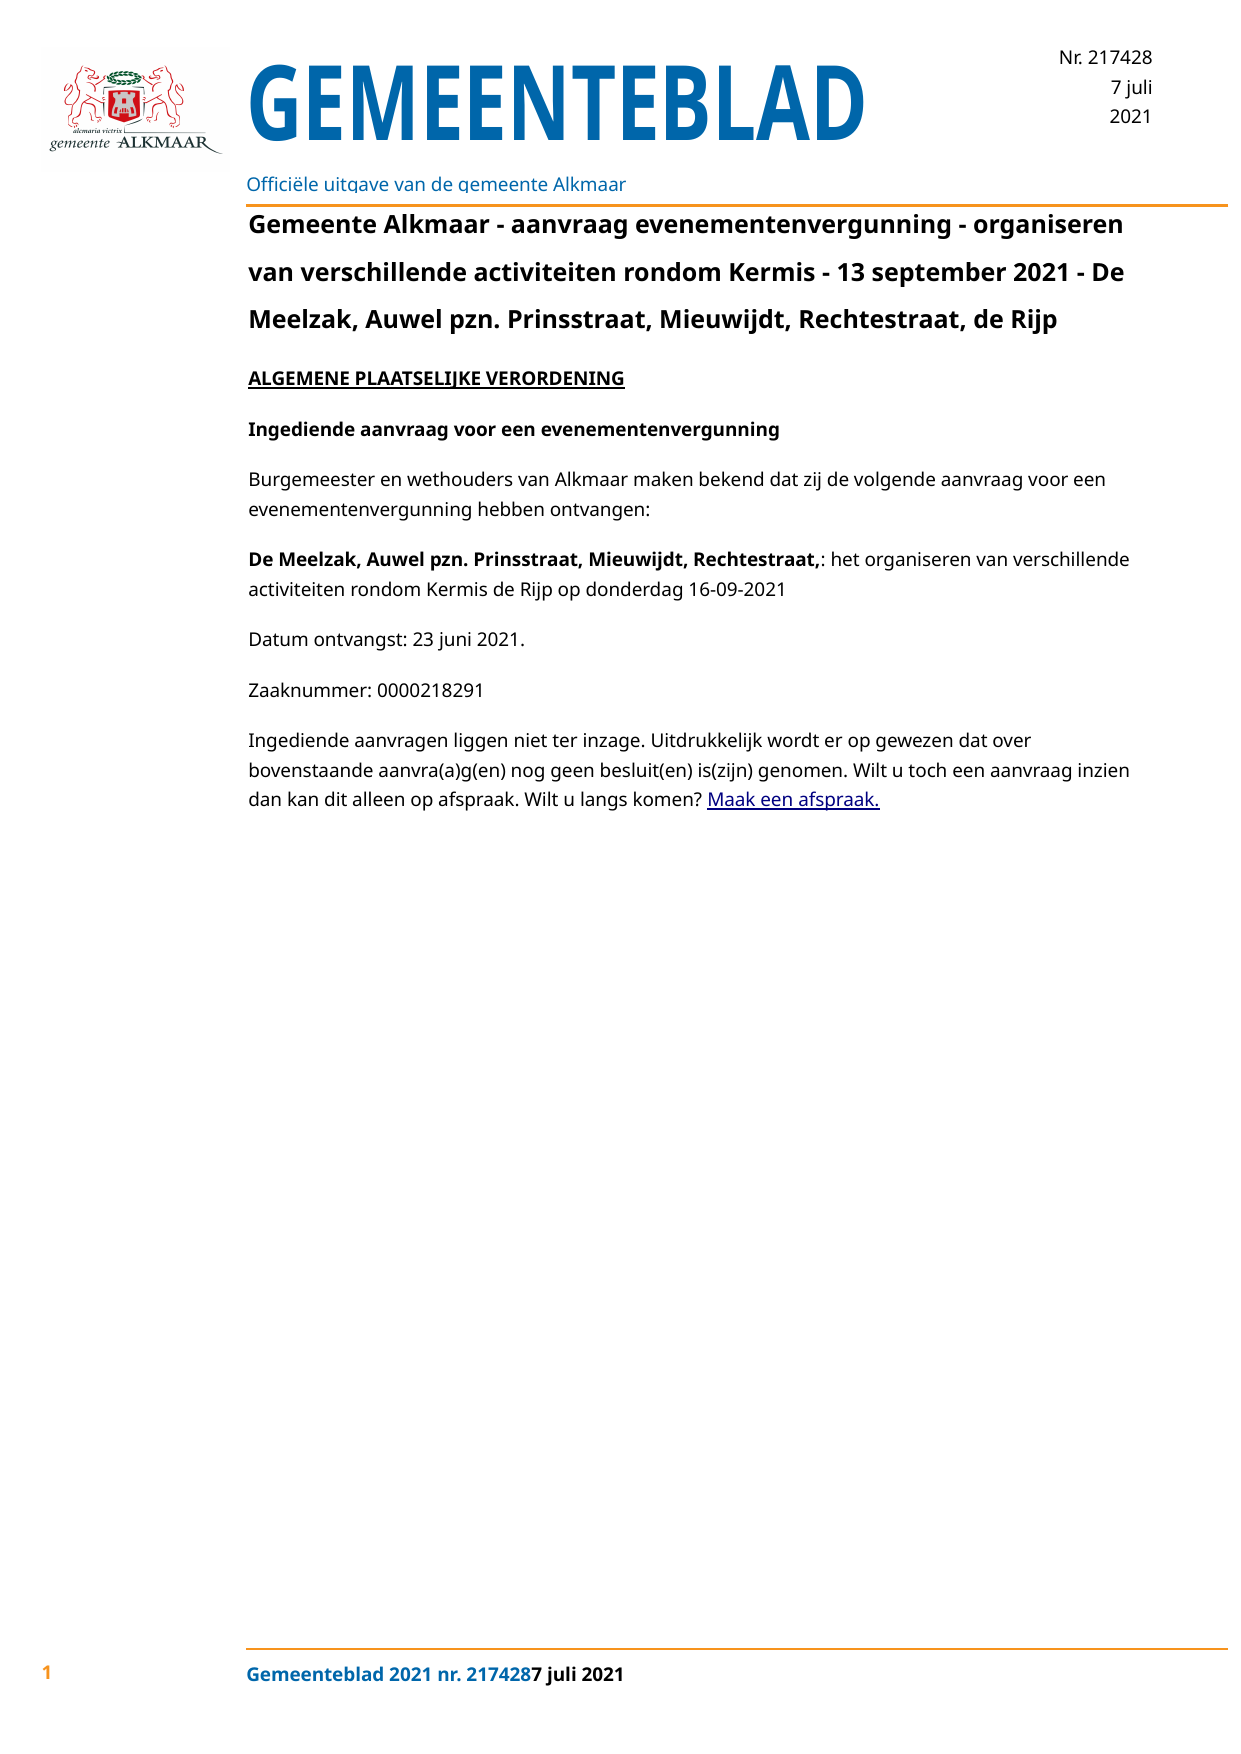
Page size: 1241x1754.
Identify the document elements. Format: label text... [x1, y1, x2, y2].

text Burgemeester en wethouders van Alkmaar maken bekend dat zij de volgende aanvraag voor een evenementenvergunning hebben ontvangen: [248, 466, 1152, 522]
text Ingediende aanvraag voor een evenementenvergunning [248, 416, 1152, 442]
picture [41, 47, 231, 172]
text Datum ontvangst: 23 juni 2021. [248, 626, 1152, 652]
text Gemeente Alkmaar - aanvraag evenementenvergunning - organiseren van verschillende activiteiten rondom Kermis - 13 september 2021 - De Meelzak, Auwel pzn. Prinsstraat, Mieuwijdt, Rechtestraat, de Rijp [248, 207, 1152, 336]
text ALGEMENE PLAATSELIJKE VERORDENING [248, 366, 1152, 391]
text Zaaknummer: 0000218291 [248, 677, 1152, 702]
text Ingediende aanvragen liggen niet ter inzage. Uitdrukkelijk wordt er op gewezen dat over bovenstaande aanvra(a)g(en) nog geen besluit(en) is(zijn) genomen. Wilt u toch een aanvraag inzien dan kan dit alleen op afspraak. Wilt u langs komen? Maak een afspraak. [248, 727, 1152, 812]
text De Meelzak, Auwel pzn. Prinsstraat, Mieuwijdt, Rechtestraat,: het organiseren van verschillende activiteiten rondom Kermis de Rijp op donderdag 16-09-2021 [248, 546, 1152, 602]
